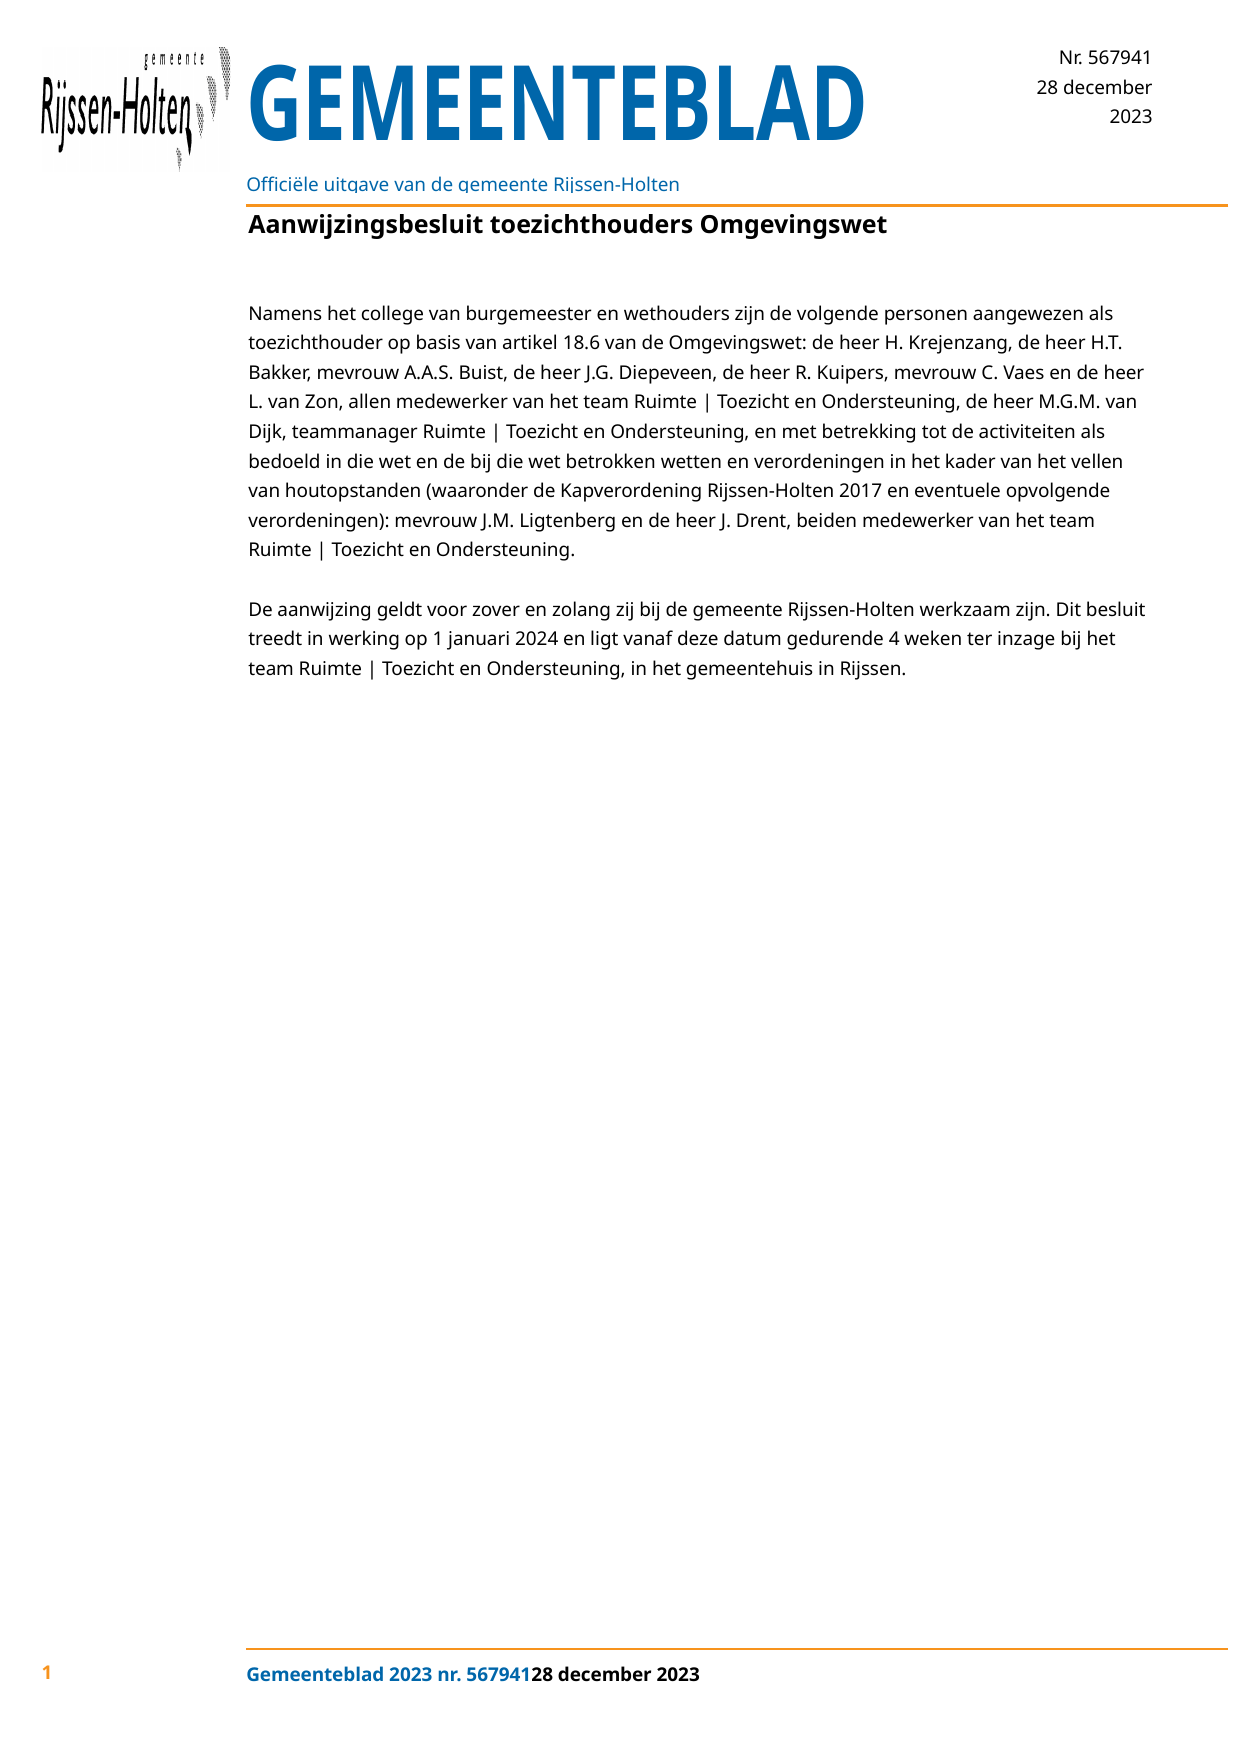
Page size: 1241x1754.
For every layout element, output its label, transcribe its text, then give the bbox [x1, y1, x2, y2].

picture [41, 47, 231, 172]
text Aanwijzingsbesluit toezichthouders Omgevingswet [248, 207, 1152, 241]
text De aanwijzing geldt voor zover en zolang zij bij de gemeente Rijssen-Holten werkzaam zijn. Dit besluit treedt in werking op 1 januari 2024 en ligt vanaf deze datum gedurende 4 weken ter inzage bij het team Ruimte | Toezicht en Ondersteuning, in het gemeentehuis in Rijssen. [248, 596, 1152, 681]
text Namens het college van burgemeester en wethouders zijn de volgende personen aangewezen als toezichthouder op basis van artikel 18.6 van de Omgevingswet: de heer H. Krejenzang, de heer H.T. Bakker, mevrouw A.A.S. Buist, de heer J.G. Diepeveen, de heer R. Kuipers, mevrouw C. Vaes en de heer L. van Zon, allen medewerker van het team Ruimte | Toezicht en Ondersteuning, de heer M.G.M. van Dijk, teammanager Ruimte | Toezicht en Ondersteuning, en met betrekking tot de activiteiten als bedoeld in die wet en de bij die wet betrokken wetten en verordeningen in het kader van het vellen van houtopstanden (waaronder de Kapverordening Rijssen-Holten 2017 en eventuele opvolgende verordeningen): mevrouw J.M. Ligtenberg en de heer J. Drent, beiden medewerker van het team Ruimte | Toezicht en Ondersteuning. [248, 300, 1152, 562]
